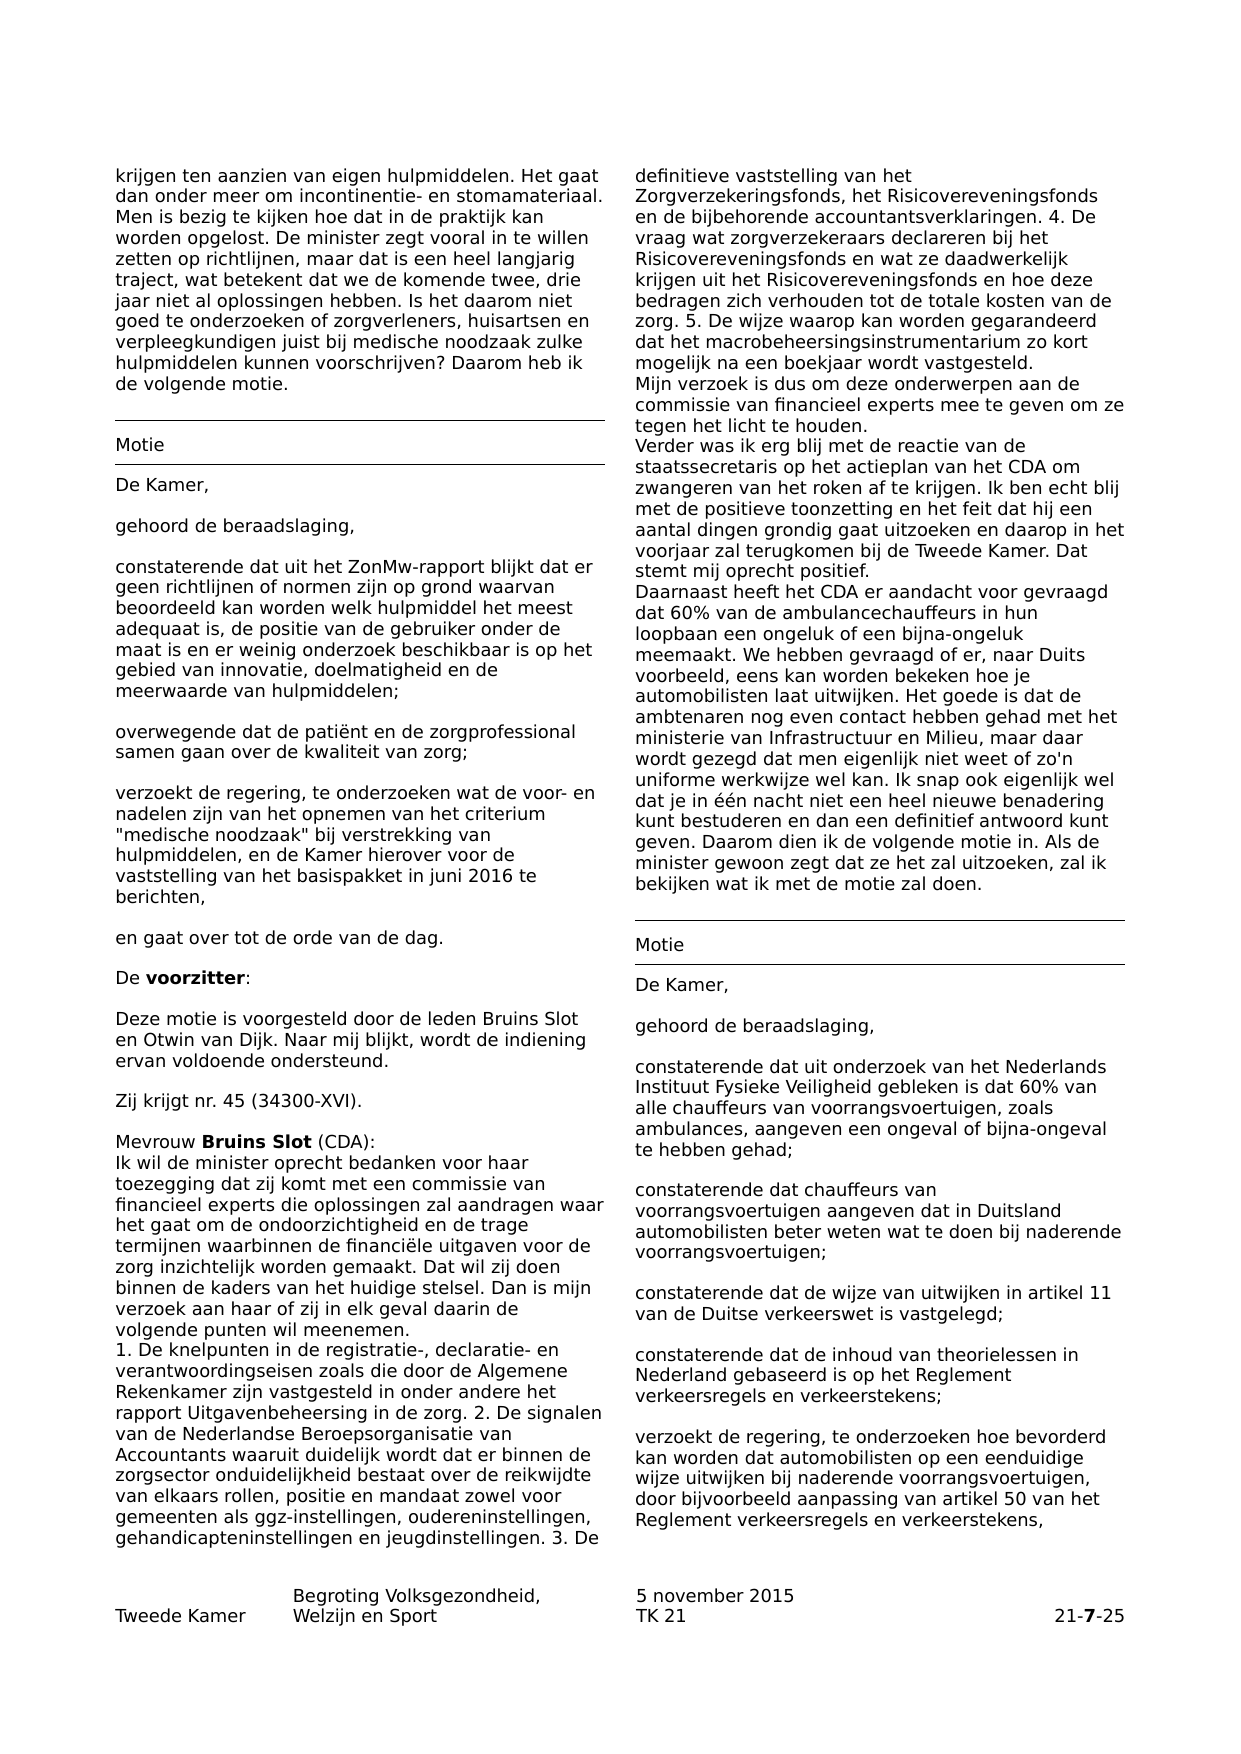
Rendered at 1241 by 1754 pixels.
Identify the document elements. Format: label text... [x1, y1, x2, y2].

text De voorzitter: [115, 968, 605, 989]
text Verder was ik erg blij met de reactie van de staatssecretaris op het actieplan van het CDA om zwangeren van het roken af te krijgen. Ik ben echt blij met de positieve toonzetting en het feit dat hij een aantal dingen grondig gaat uitzoeken en daarop in het voorjaar zal terugkomen bij de Tweede Kamer. Dat stemt mij oprecht positief. [635, 436, 1125, 582]
text Deze motie is voorgesteld door de leden Bruins Slot en Otwin van Dijk. Naar mij blijkt, wordt de indiening ervan voldoende ondersteund. [115, 1009, 605, 1071]
text verzoekt de regering, te onderzoeken wat de voor- en nadelen zijn van het opnemen van het criterium "medische noodzaak" bij verstrekking van hulpmiddelen, en de Kamer hierover voor de vaststelling van het basispakket in juni 2016 te berichten, [115, 783, 605, 907]
text constaterende dat uit onderzoek van het Nederlands Instituut Fysieke Veiligheid gebleken is dat 60% van alle chauffeurs van voorrangsvoertuigen, zoals ambulances, aangeven een ongeval of bijna-ongeval te hebben gehad; [635, 1057, 1125, 1160]
text constaterende dat de inhoud van theorielessen in Nederland gebaseerd is op het Reglement verkeersregels en verkeerstekens; [635, 1344, 1125, 1407]
text Mevrouw Bruins Slot (CDA): [115, 1132, 605, 1153]
text Mijn verzoek is dus om deze onderwerpen aan de commissie van financieel experts mee te geven om ze tegen het licht te houden. [635, 374, 1125, 436]
text De Kamer, [635, 975, 1125, 996]
text constaterende dat uit het ZonMw-rapport blijkt dat er geen richtlijnen of normen zijn op grond waarvan beoordeeld kan worden welk hulpmiddel het meest adequaat is, de positie van de gebruiker onder de maat is en er weinig onderzoek beschikbaar is op het gebied van innovatie, doelmatigheid en de meerwaarde van hulpmiddelen; [115, 557, 605, 702]
text en gaat over tot de orde van de dag. [115, 927, 605, 948]
text gehoord de beraadslaging, [635, 1016, 1125, 1037]
text 1. De knelpunten in de registratie-, declaratie- en verantwoordingseisen zoals die door de Algemene Rekenkamer zijn vastgesteld in onder andere het rapport Uitgavenbeheersing in de zorg. 2. De signalen van de Nederlandse Beroepsorganisatie van Accountants waaruit duidelijk wordt dat er binnen de zorgsector onduidelijkheid bestaat over de reikwijdte van elkaars rollen, positie en mandaat zowel voor gemeenten als ggz-instellingen, oudereninstellingen, gehandicapteninstellingen en jeugdinstellingen. 3. De [115, 1340, 605, 1548]
text Zij krijgt nr. 45 (34300-XVI). [115, 1091, 605, 1112]
text verzoekt de regering, te onderzoeken hoe bevorderd kan worden dat automobilisten op een eenduidige wijze uitwijken bij naderende voorrangsvoertuigen, door bijvoorbeeld aanpassing van artikel 50 van het Reglement verkeersregels en verkeerstekens, [635, 1427, 1125, 1530]
text Daarnaast heeft het CDA er aandacht voor gevraagd dat 60% van de ambulancechauffeurs in hun loopbaan een ongeluk of een bijna-ongeluk meemaakt. We hebben gevraagd of er, naar Duits voorbeeld, eens kan worden bekeken hoe je automobilisten laat uitwijken. Het goede is dat de ambtenaren nog even contact hebben gehad met het ministerie van Infrastructuur en Milieu, maar daar wordt gezegd dat men eigenlijk niet weet of zo'n uniforme werkwijze wel kan. Ik snap ook eigenlijk wel dat je in één nacht niet een heel nieuwe benadering kunt bestuderen en dan een definitief antwoord kunt geven. Daarom dien ik de volgende motie in. Als de minister gewoon zegt dat ze het zal uitzoeken, zal ik bekijken wat ik met de motie zal doen. [635, 582, 1125, 894]
text Motie [635, 934, 1125, 955]
text overwegende dat de patiënt en de zorgprofessional samen gaan over de kwaliteit van zorg; [115, 722, 605, 763]
text gehoord de beraadslaging, [115, 516, 605, 537]
text constaterende dat de wijze van uitwijken in artikel 11 van de Duitse verkeerswet is vastgelegd; [635, 1283, 1125, 1324]
text Motie [115, 434, 605, 455]
text krijgen ten aanzien van eigen hulpmiddelen. Het gaat dan onder meer om incontinentie- en stomamateriaal. Men is bezig te kijken hoe dat in de praktijk kan worden opgelost. De minister zegt vooral in te willen zetten op richtlijnen, maar dat is een heel langjarig traject, wat betekent dat we de komende twee, drie jaar niet al oplossingen hebben. Is het daarom niet goed te onderzoeken of zorgverleners, huisartsen en verpleegkundigen juist bij medische noodzaak zulke hulpmiddelen kunnen voorschrijven? Daarom heb ik de volgende motie. [115, 165, 605, 394]
text constaterende dat chauffeurs van voorrangsvoertuigen aangeven dat in Duitsland automobilisten beter weten wat te doen bij naderende voorrangsvoertuigen; [635, 1180, 1125, 1263]
text De Kamer, [115, 475, 605, 496]
text definitieve vaststelling van het Zorgverzekeringsfonds, het Risicovereveningsfonds en de bijbehorende accountantsverklaringen. 4. De vraag wat zorgverzekeraars declareren bij het Risicovereveningsfonds en wat ze daadwerkelijk krijgen uit het Risicovereveningsfonds en hoe deze bedragen zich verhouden tot de totale kosten van de zorg. 5. De wijze waarop kan worden gegarandeerd dat het macrobeheersingsinstrumentarium zo kort mogelijk na een boekjaar wordt vastgesteld. [635, 165, 1125, 374]
text Ik wil de minister oprecht bedanken voor haar toezegging dat zij komt met een commissie van financieel experts die oplossingen zal aandragen waar het gaat om de ondoorzichtigheid en de trage termijnen waarbinnen de financiële uitgaven voor de zorg inzichtelijk worden gemaakt. Dat wil zij doen binnen de kaders van het huidige stelsel. Dan is mijn verzoek aan haar of zij in elk geval daarin de volgende punten wil meenemen. [115, 1153, 605, 1340]
